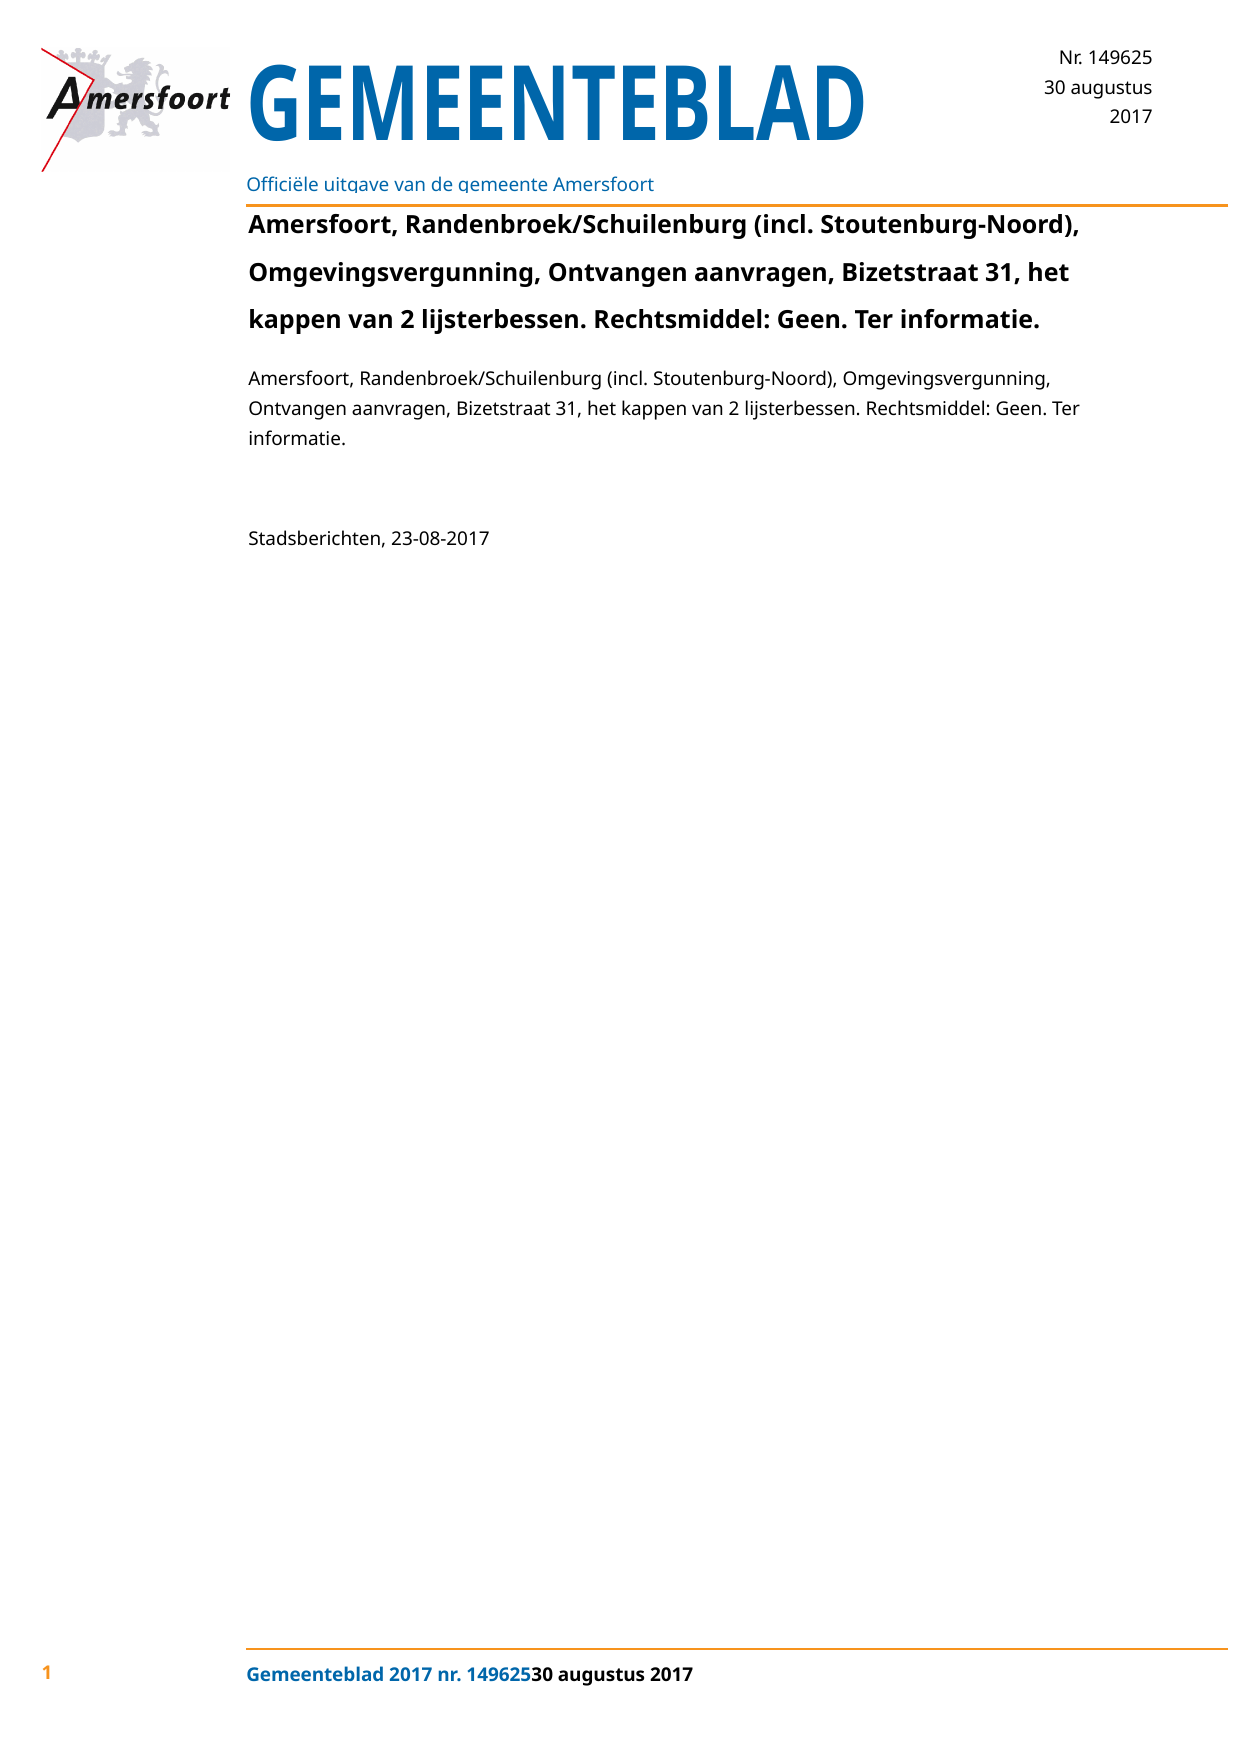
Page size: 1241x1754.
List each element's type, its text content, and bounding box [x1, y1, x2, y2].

text Amersfoort, Randenbroek/Schuilenburg (incl. Stoutenburg-Noord), Omgevingsvergunning, Ontvangen aanvragen, Bizetstraat 31, het kappen van 2 lijsterbessen. Rechtsmiddel: Geen. Ter informatie. [248, 366, 1152, 450]
picture [41, 47, 231, 172]
text Stadsberichten, 23-08-2017 [248, 526, 1152, 551]
text Amersfoort, Randenbroek/Schuilenburg (incl. Stoutenburg-Noord), Omgevingsvergunning, Ontvangen aanvragen, Bizetstraat 31, het kappen van 2 lijsterbessen. Rechtsmiddel: Geen. Ter informatie. [248, 207, 1152, 336]
